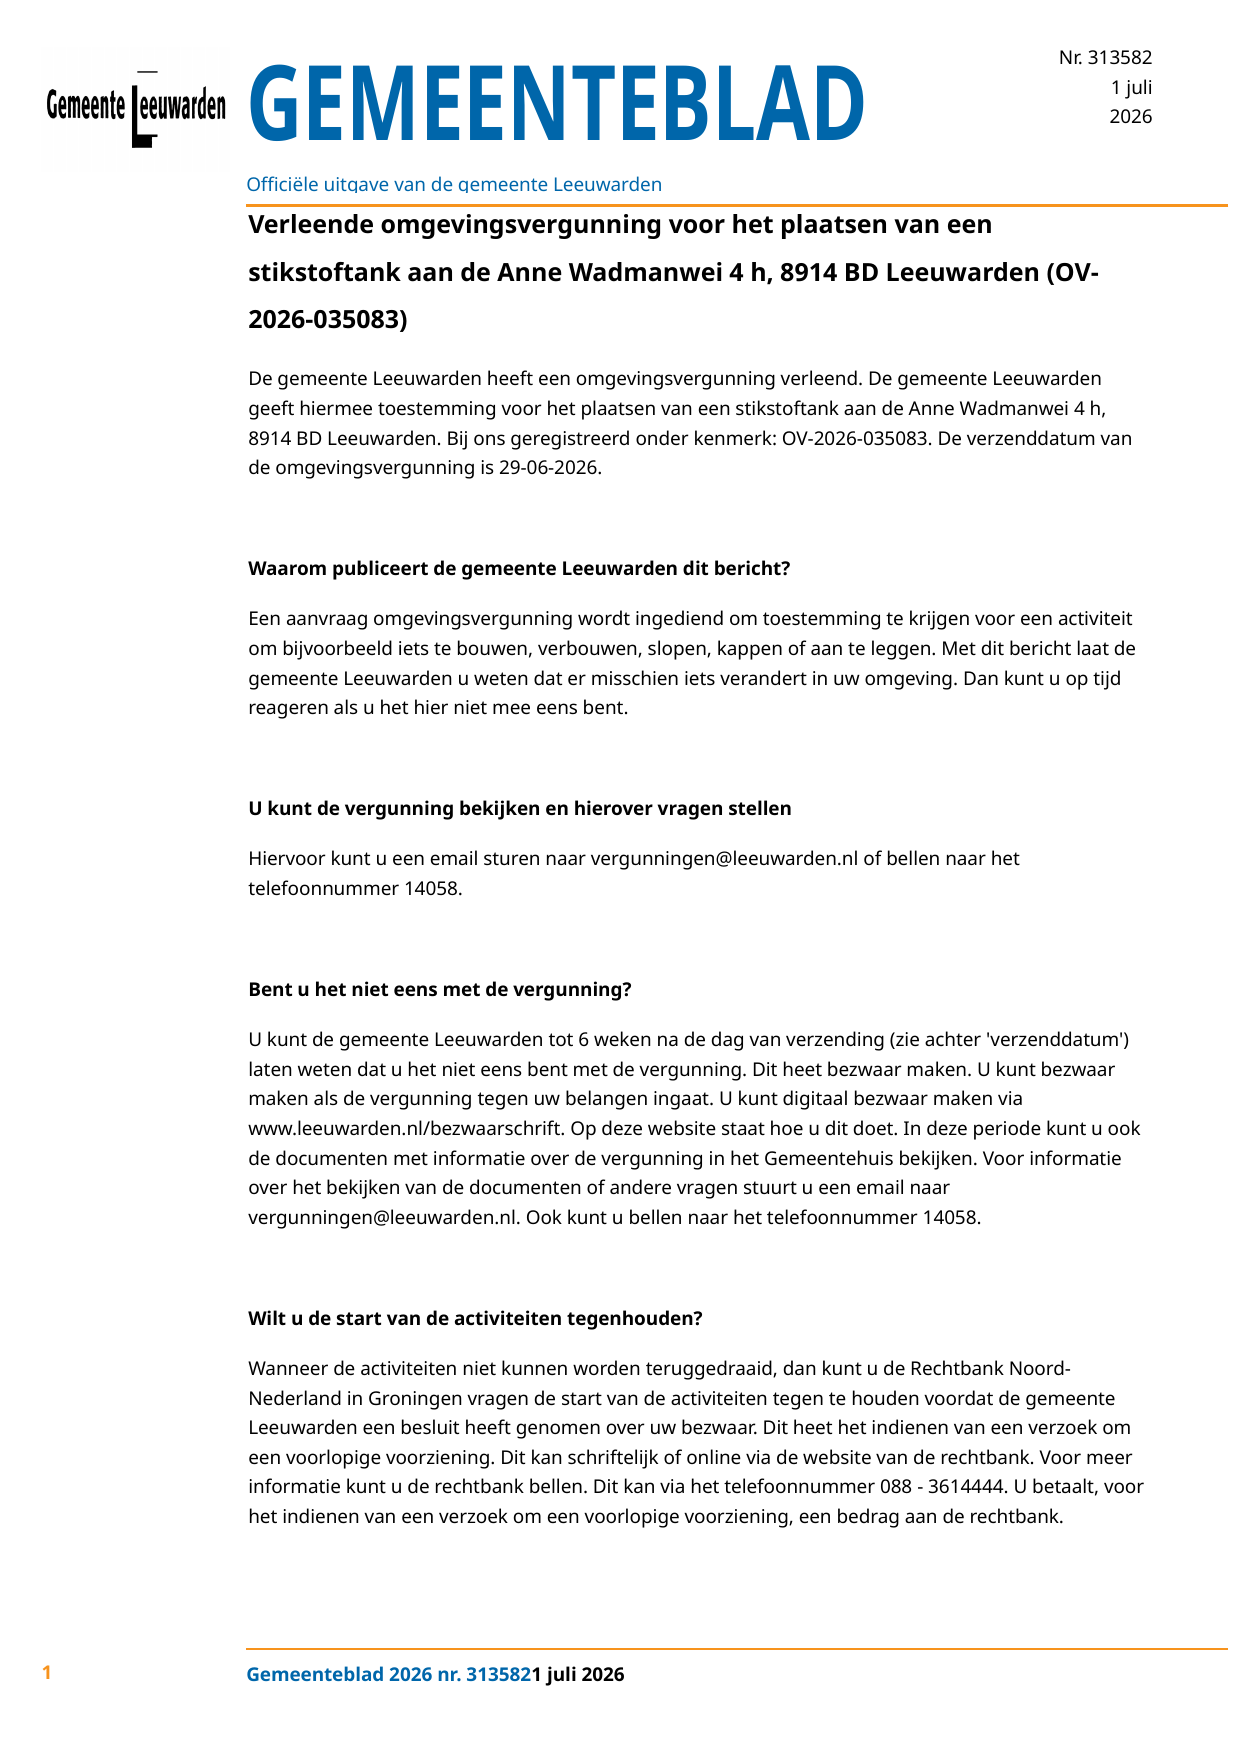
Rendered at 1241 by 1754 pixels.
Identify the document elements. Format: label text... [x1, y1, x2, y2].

text Wilt u de start van de activiteiten tegenhouden? [248, 1305, 1152, 1330]
picture [41, 47, 231, 172]
text Hiervoor kunt u een email sturen naar vergunningen@leeuwarden.nl of bellen naar het telefoonnummer 14058. [248, 846, 1152, 901]
text Wanneer de activiteiten niet kunnen worden teruggedraaid, dan kunt u de Rechtbank Noord-Nederland in Groningen vragen de start van de activiteiten tegen te houden voordat de gemeente Leeuwarden een besluit heeft genomen over uw bezwaar. Dit heet het indienen van een verzoek om een voorlopige voorziening. Dit kan schriftelijk of online via de website van de rechtbank. Voor meer informatie kunt u de rechtbank bellen. Dit kan via het telefoonnummer 088 - 3614444. U betaalt, voor het indienen van een verzoek om een voorlopige voorziening, een bedrag aan de rechtbank. [248, 1355, 1152, 1529]
text U kunt de vergunning bekijken en hierover vragen stellen [248, 795, 1152, 821]
text Een aanvraag omgevingsvergunning wordt ingediend om toestemming te krijgen voor een activiteit om bijvoorbeeld iets te bouwen, verbouwen, slopen, kappen of aan te leggen. Met dit bericht laat de gemeente Leeuwarden u weten dat er misschien iets verandert in uw omgeving. Dan kunt u op tijd reageren als u het hier niet mee eens bent. [248, 606, 1152, 720]
text Waarom publiceert de gemeente Leeuwarden dit bericht? [248, 555, 1152, 581]
text Verleende omgevingsvergunning voor het plaatsen van een stikstoftank aan de Anne Wadmanwei 4 h, 8914 BD Leeuwarden (OV-2026-035083) [248, 207, 1152, 336]
text De gemeente Leeuwarden heeft een omgevingsvergunning verleend. De gemeente Leeuwarden geeft hiermee toestemming voor het plaatsen van een stikstoftank aan de Anne Wadmanwei 4 h, 8914 BD Leeuwarden. Bij ons geregistreerd onder kenmerk: OV-2026-035083. De verzenddatum van de omgevingsvergunning is 29-06-2026. [248, 366, 1152, 480]
text U kunt de gemeente Leeuwarden tot 6 weken na de dag van verzending (zie achter 'verzenddatum') laten weten dat u het niet eens bent met de vergunning. Dit heet bezwaar maken. U kunt bezwaar maken als de vergunning tegen uw belangen ingaat. U kunt digitaal bezwaar maken via www.leeuwarden.nl/bezwaarschrift. Op deze website staat hoe u dit doet. In deze periode kunt u ook de documenten met informatie over de vergunning in het Gemeentehuis bekijken. Voor informatie over het bekijken van de documenten of andere vragen stuurt u een email naar vergunningen@leeuwarden.nl. Ook kunt u bellen naar het telefoonnummer 14058. [248, 1026, 1152, 1229]
text Bent u het niet eens met de vergunning? [248, 976, 1152, 1002]
